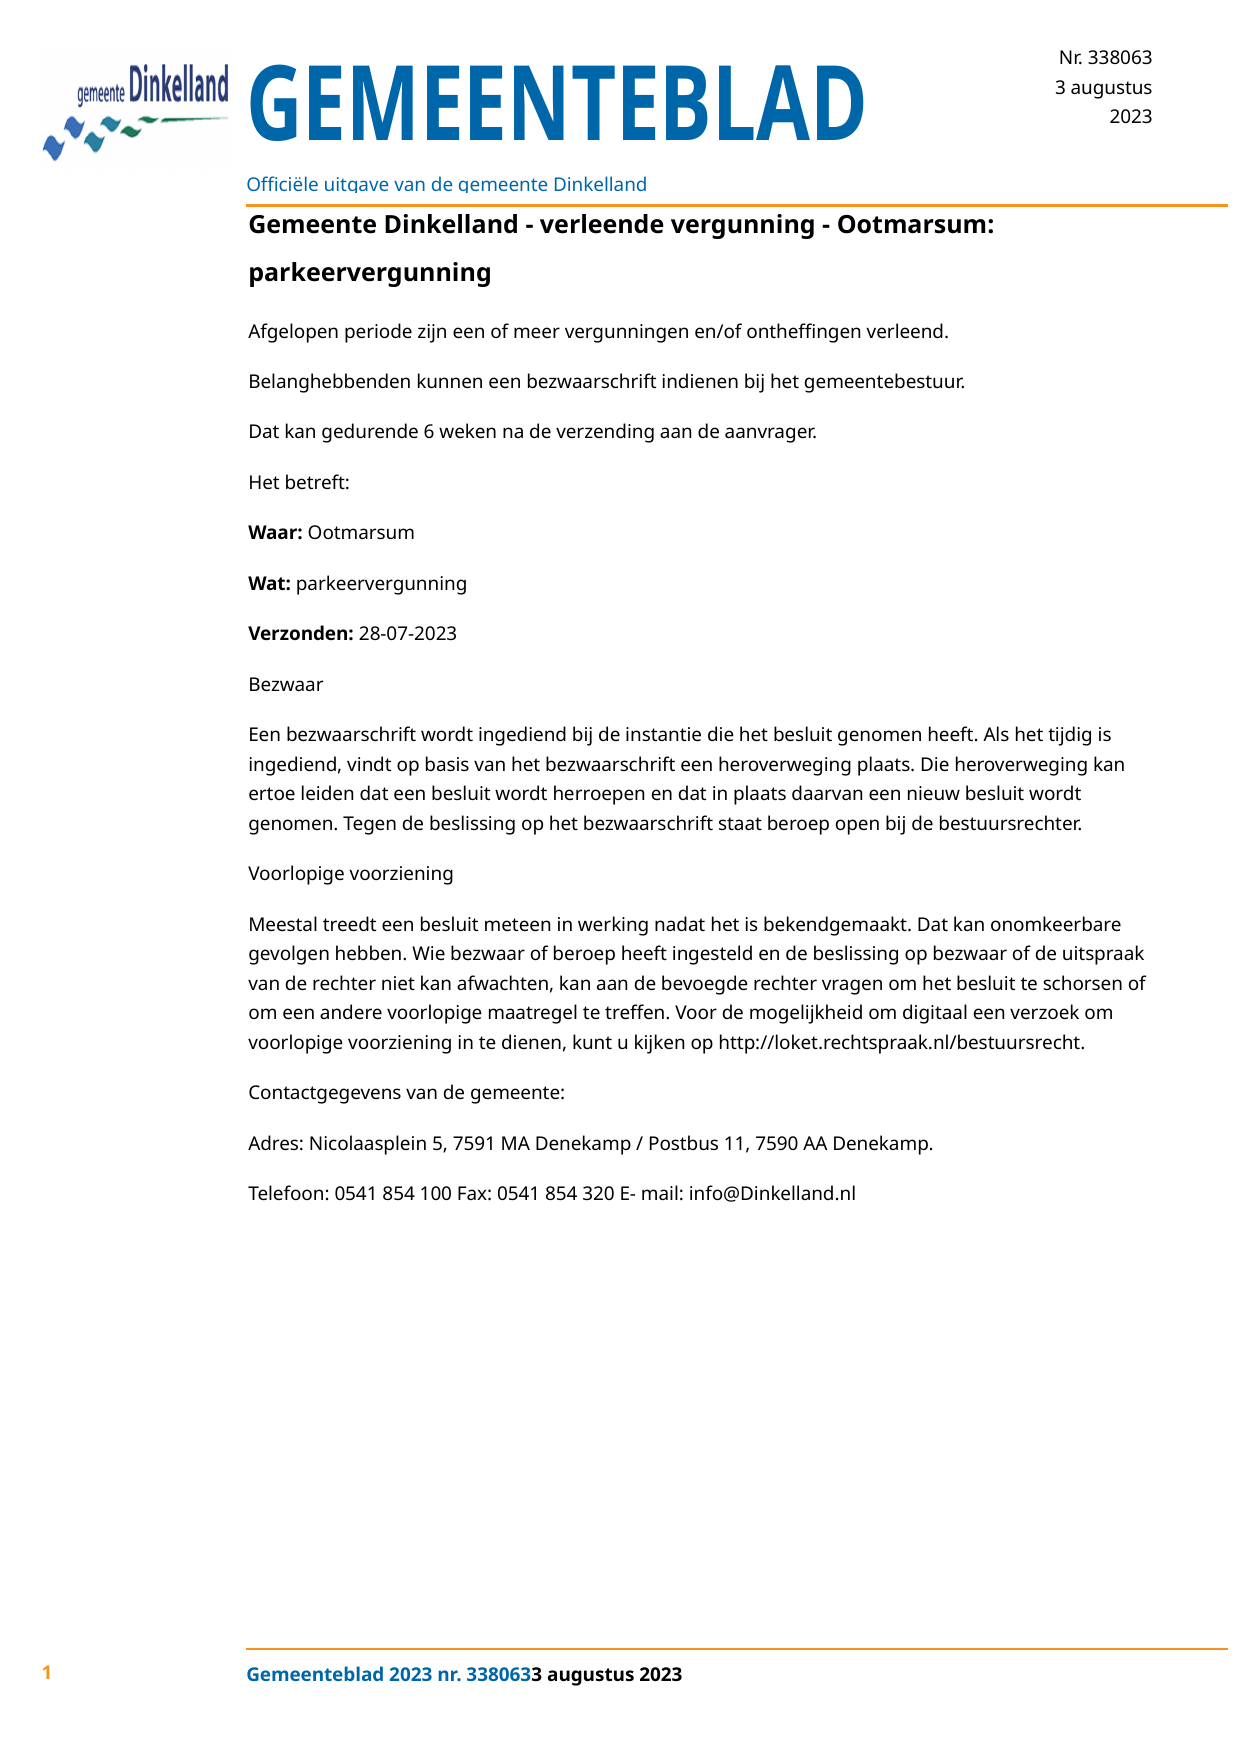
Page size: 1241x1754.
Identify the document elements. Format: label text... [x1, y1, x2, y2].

text Waar: Ootmarsum [248, 519, 1152, 545]
text Gemeente Dinkelland - verleende vergunning - Ootmarsum: parkeervergunning [248, 207, 1152, 288]
text Bezwaar [248, 671, 1152, 697]
text Verzonden: 28-07-2023 [248, 620, 1152, 646]
text Telefoon: 0541 854 100 Fax: 0541 854 320 E- mail: info@Dinkelland.nl [248, 1180, 1152, 1206]
text Adres: Nicolaasplein 5, 7591 MA Denekamp / Postbus 11, 7590 AA Denekamp. [248, 1130, 1152, 1156]
text Voorlopige voorziening [248, 860, 1152, 886]
text Contactgegevens van de gemeente: [248, 1079, 1152, 1105]
picture [41, 47, 231, 172]
text Wat: parkeervergunning [248, 570, 1152, 596]
text Een bezwaarschrift wordt ingediend bij de instantie die het besluit genomen heeft. Als het tijdig is ingediend, vindt op basis van het bezwaarschrift een heroverweging plaats. Die heroverweging kan ertoe leiden dat een besluit wordt herroepen en dat in plaats daarvan een nieuw besluit wordt genomen. Tegen de beslissing op het bezwaarschrift staat beroep open bij de bestuursrechter. [248, 721, 1152, 836]
text Meestal treedt een besluit meteen in werking nadat het is bekendgemaakt. Dat kan onomkeerbare gevolgen hebben. Wie bezwaar of beroep heeft ingesteld en de beslissing op bezwaar of de uitspraak van de rechter niet kan afwachten, kan aan de bevoegde rechter vragen om het besluit te schorsen of om een andere voorlopige maatregel te treffen. Voor de mogelijkheid om digitaal een verzoek om voorlopige voorziening in te dienen, kunt u kijken op http://loket.rechtspraak.nl/bestuursrecht. [248, 911, 1152, 1055]
text Het betreft: [248, 469, 1152, 495]
text Afgelopen periode zijn een of meer vergunningen en/of ontheffingen verleend. [248, 318, 1152, 344]
text Belanghebbenden kunnen een bezwaarschrift indienen bij het gemeentebestuur. [248, 368, 1152, 394]
text Dat kan gedurende 6 weken na de verzending aan de aanvrager. [248, 419, 1152, 444]
